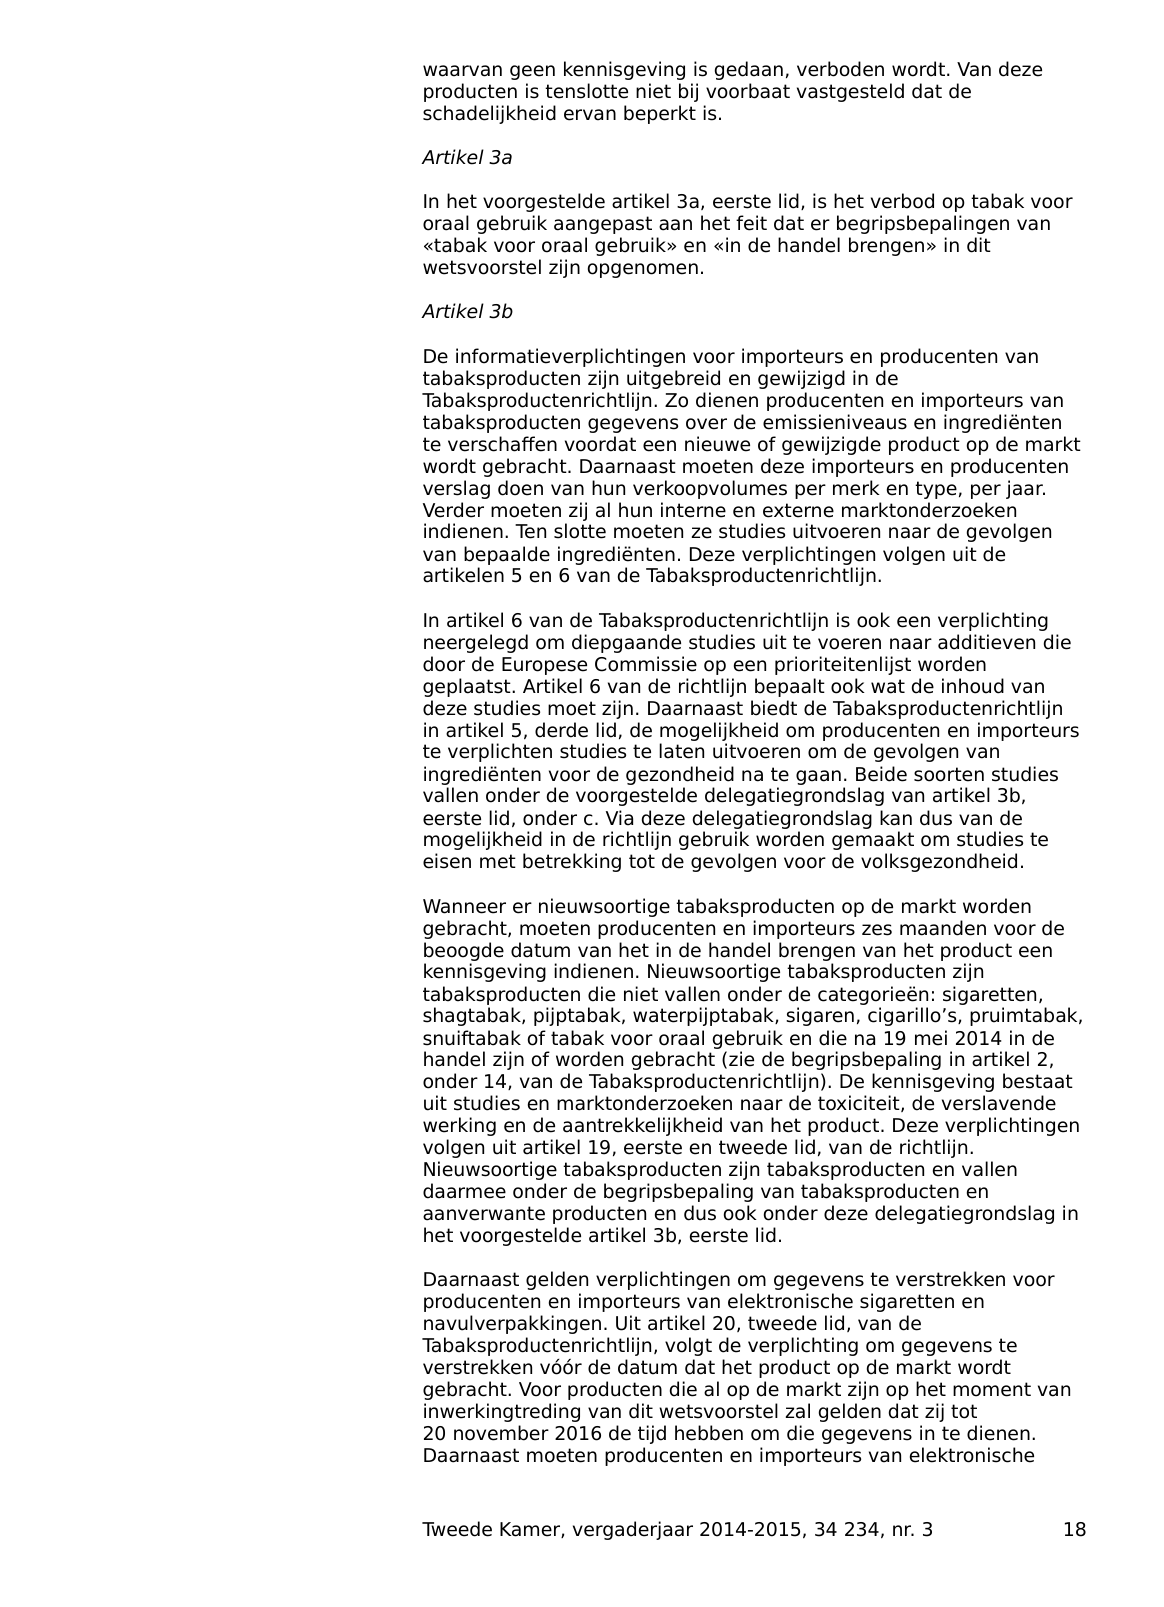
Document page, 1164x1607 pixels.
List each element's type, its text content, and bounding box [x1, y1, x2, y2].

subtitle Artikel 3a [422, 147, 1087, 169]
text Daarnaast gelden verplichtingen om gegevens te verstrekken voor producenten en importeurs van elektronische sigaretten en navulverpakkingen. Uit artikel 20, tweede lid, van de Tabaksproductenrichtlijn, volgt de verplichting om gegevens te verstrekken vóór de datum dat het product op de markt wordt gebracht. Voor producten die al op de markt zijn op het moment van inwerkingtreding van dit wetsvoorstel zal gelden dat zij tot 20 november 2016 de tijd hebben om die gegevens in te dienen. Daarnaast moeten producenten en importeurs van elektronische [422, 1269, 1087, 1467]
text In artikel 6 van de Tabaksproductenrichtlijn is ook een verplichting neergelegd om diepgaande studies uit te voeren naar additieven die door de Europese Commissie op een prioriteitenlijst worden geplaatst. Artikel 6 van de richtlijn bepaalt ook wat de inhoud van deze studies moet zijn. Daarnaast biedt de Tabaksproductenrichtlijn in artikel 5, derde lid, de mogelijkheid om producenten en importeurs te verplichten studies te laten uitvoeren om de gevolgen van ingrediënten voor de gezondheid na te gaan. Beide soorten studies vallen onder de voorgestelde delegatiegrondslag van artikel 3b, eerste lid, onder c. Via deze delegatiegrondslag kan dus van de mogelijkheid in de richtlijn gebruik worden gemaakt om studies te eisen met betrekking tot de gevolgen voor de volksgezondheid. [422, 609, 1087, 873]
text De informatieverplichtingen voor importeurs en producenten van tabaksproducten zijn uitgebreid en gewijzigd in de Tabaksproductenrichtlijn. Zo dienen producenten en importeurs van tabaksproducten gegevens over de emissieniveaus en ingrediënten te verschaffen voordat een nieuwe of gewijzigde product op de markt wordt gebracht. Daarnaast moeten deze importeurs en producenten verslag doen van hun verkoopvolumes per merk en type, per jaar. Verder moeten zij al hun interne en externe marktonderzoeken indienen. Ten slotte moeten ze studies uitvoeren naar de gevolgen van bepaalde ingrediënten. Deze verplichtingen volgen uit de artikelen 5 en 6 van de Tabaksproductenrichtlijn. [422, 346, 1087, 587]
text In het voorgestelde artikel 3a, eerste lid, is het verbod op tabak voor oraal gebruik aangepast aan het feit dat er begripsbepalingen van «tabak voor oraal gebruik» en «in de handel brengen» in dit wetsvoorstel zijn opgenomen. [422, 191, 1087, 279]
subtitle Artikel 3b [422, 301, 1087, 323]
text Wanneer er nieuwsoortige tabaksproducten op de markt worden gebracht, moeten producenten en importeurs zes maanden voor de beoogde datum van het in de handel brengen van het product een kennisgeving indienen. Nieuwsoortige tabaksproducten zijn tabaksproducten die niet vallen onder de categorieën: sigaretten, shagtabak, pijptabak, waterpijptabak, sigaren, cigarillo’s, pruimtabak, snuiftabak of tabak voor oraal gebruik en die na 19 mei 2014 in de handel zijn of worden gebracht (zie de begripsbepaling in artikel 2, onder 14, van de Tabaksproductenrichtlijn). De kennisgeving bestaat uit studies en marktonderzoeken naar de toxiciteit, de verslavende werking en de aantrekkelijkheid van het product. Deze verplichtingen volgen uit artikel 19, eerste en tweede lid, van de richtlijn. Nieuwsoortige tabaksproducten zijn tabaksproducten en vallen daarmee onder de begripsbepaling van tabaksproducten en aanverwante producten en dus ook onder deze delegatiegrondslag in het voorgestelde artikel 3b, eerste lid. [422, 896, 1087, 1247]
text waarvan geen kennisgeving is gedaan, verboden wordt. Van deze producten is tenslotte niet bij voorbaat vastgesteld dat de schadelijkheid ervan beperkt is. [422, 59, 1087, 125]
